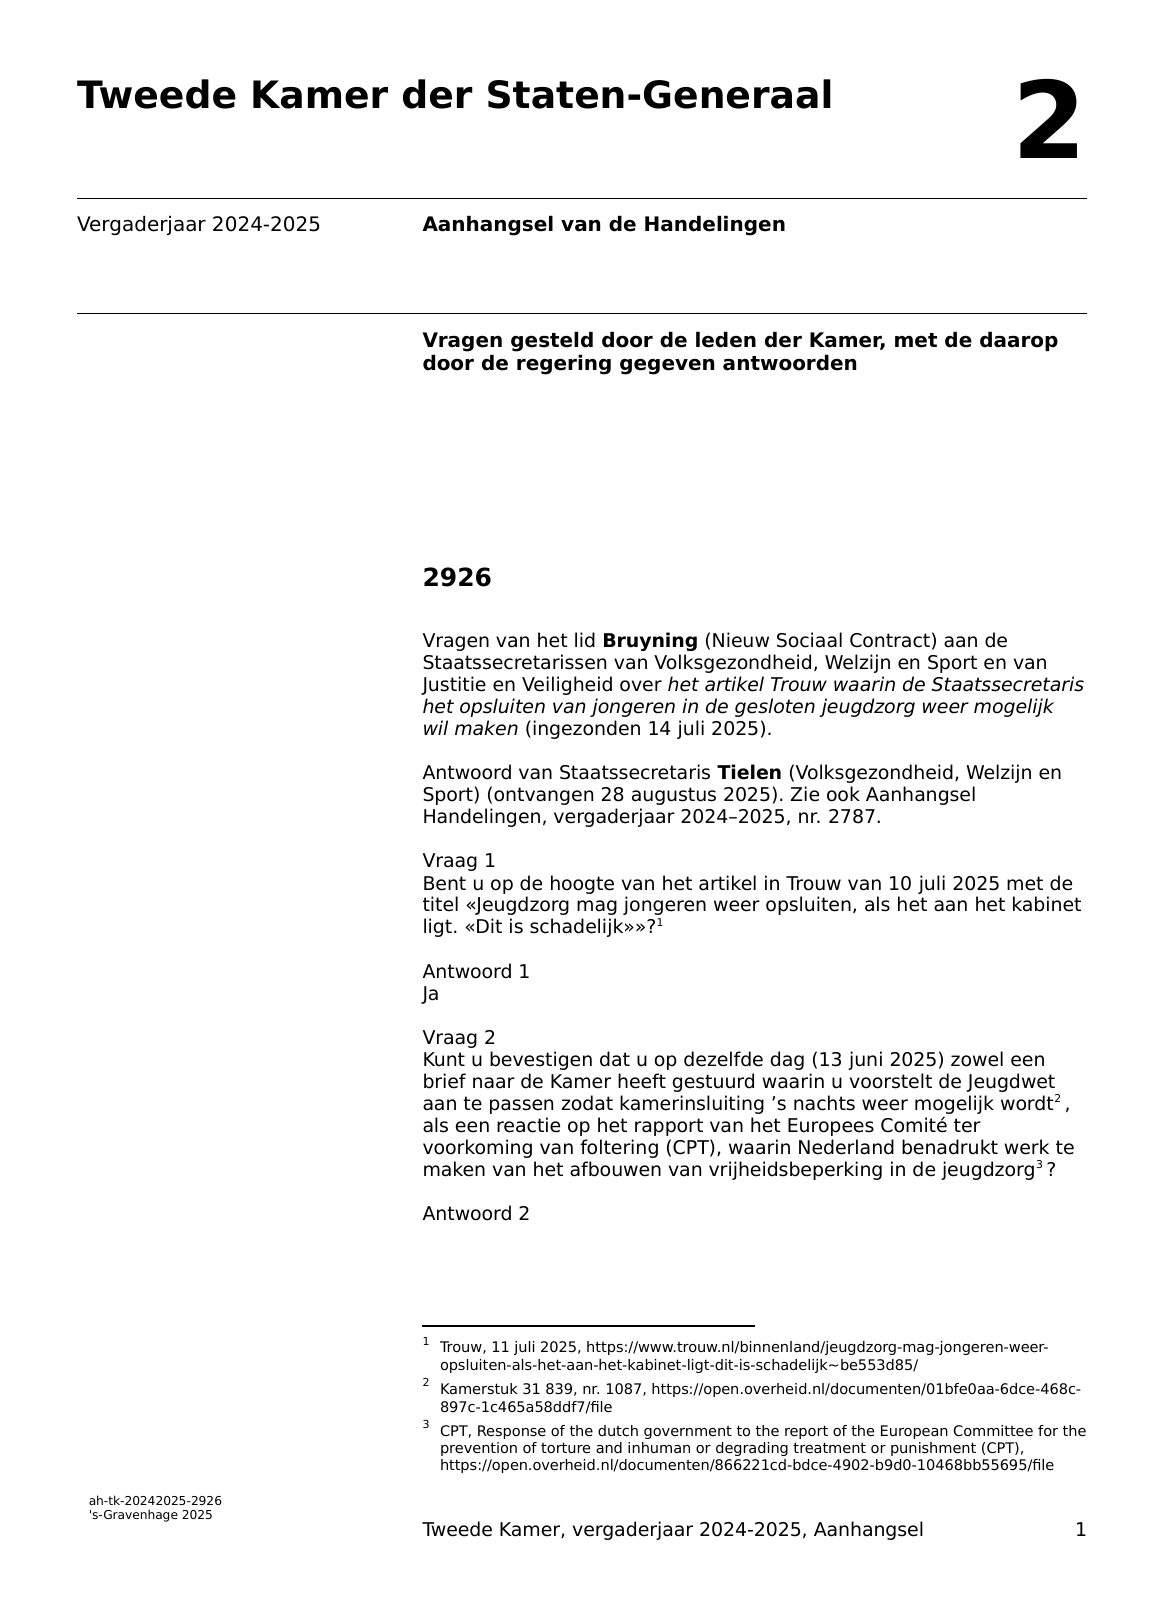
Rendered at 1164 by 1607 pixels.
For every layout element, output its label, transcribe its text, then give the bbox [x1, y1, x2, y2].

text Vragen van het lid Bruyning (Nieuw Sociaal Contract) aan de Staatssecretarissen van Volksgezondheid, Welzijn en Sport en van Justitie en Veiligheid over het artikel Trouw waarin de Staatssecretaris het opsluiten van jongeren in de gesloten jeugdzorg weer mogelijk wil maken (ingezonden 14 juli 2025). [422, 630, 1087, 740]
text 2926 [422, 563, 1087, 592]
table_cell Vragen gesteld door de leden der Kamer, met de daarop door de regering gegeven antwoorden [422, 314, 1087, 375]
text Antwoord 2 [422, 1203, 1087, 1225]
text Bent u op de hoogte van het artikel in Trouw van 10 juli 2025 met de titel «Jeugdzorg mag jongeren weer opsluiten, als het aan het kabinet ligt. «Dit is schadelijk»»? [422, 872, 1087, 938]
text Ja [422, 982, 1087, 1004]
table_cell [77, 314, 422, 375]
text Kunt u bevestigen dat u op dezelfde dag (13 juni 2025) zowel een brief naar de Kamer heeft gestuurd waarin u voorstelt de Jeugdwet aan te passen zodat kamerinsluiting ’s nachts weer mogelijk wordt, als een reactie op het rapport van het Europees Comité ter voorkoming van foltering (CPT), waarin Nederland benadrukt werk te maken van het afbouwen van vrijheidsbeperking in de jeugdzorg? [422, 1049, 1087, 1181]
text Trouw, 11 juli 2025, https://www.trouw.nl/binnenland/jeugdzorg-mag-jongeren-weer-opsluiten-als-het-aan-het-kabinet-ligt-dit-is-schadelijk~be553d85/ [422, 1335, 1087, 1374]
text ah-tk-20242025-2926 [88, 1494, 323, 1508]
text 's-Gravenhage 2025 [88, 1508, 323, 1522]
text Vraag 1 [422, 850, 1087, 872]
text Vraag 2 [422, 1027, 1087, 1049]
table_cell Aanhangsel van de Handelingen [422, 199, 1087, 313]
table_cell Vergaderjaar 2024-2025 [77, 199, 422, 313]
table_header 2 [886, 59, 1087, 198]
text CPT, Response of the dutch government to the report of the European Committee for the prevention of torture and inhuman or degrading treatment or punishment (CPT), https://open.overheid.nl/documenten/866221cd-bdce-4902-b9d0-10468bb55695/file [422, 1418, 1087, 1474]
text Kamerstuk 31 839, nr. 1087, https://open.overheid.nl/documenten/01bfe0aa-6dce-468c-897c-1c465a58ddf7/file [422, 1377, 1087, 1416]
text Antwoord van Staatssecretaris Tielen (Volksgezondheid, Welzijn en Sport) (ontvangen 28 augustus 2025). Zie ook Aanhangsel Handelingen, vergaderjaar 2024–2025, nr. 2787. [422, 762, 1087, 828]
table_header Tweede Kamer der Staten-Generaal [77, 59, 886, 198]
text Antwoord 1 [422, 961, 1087, 982]
